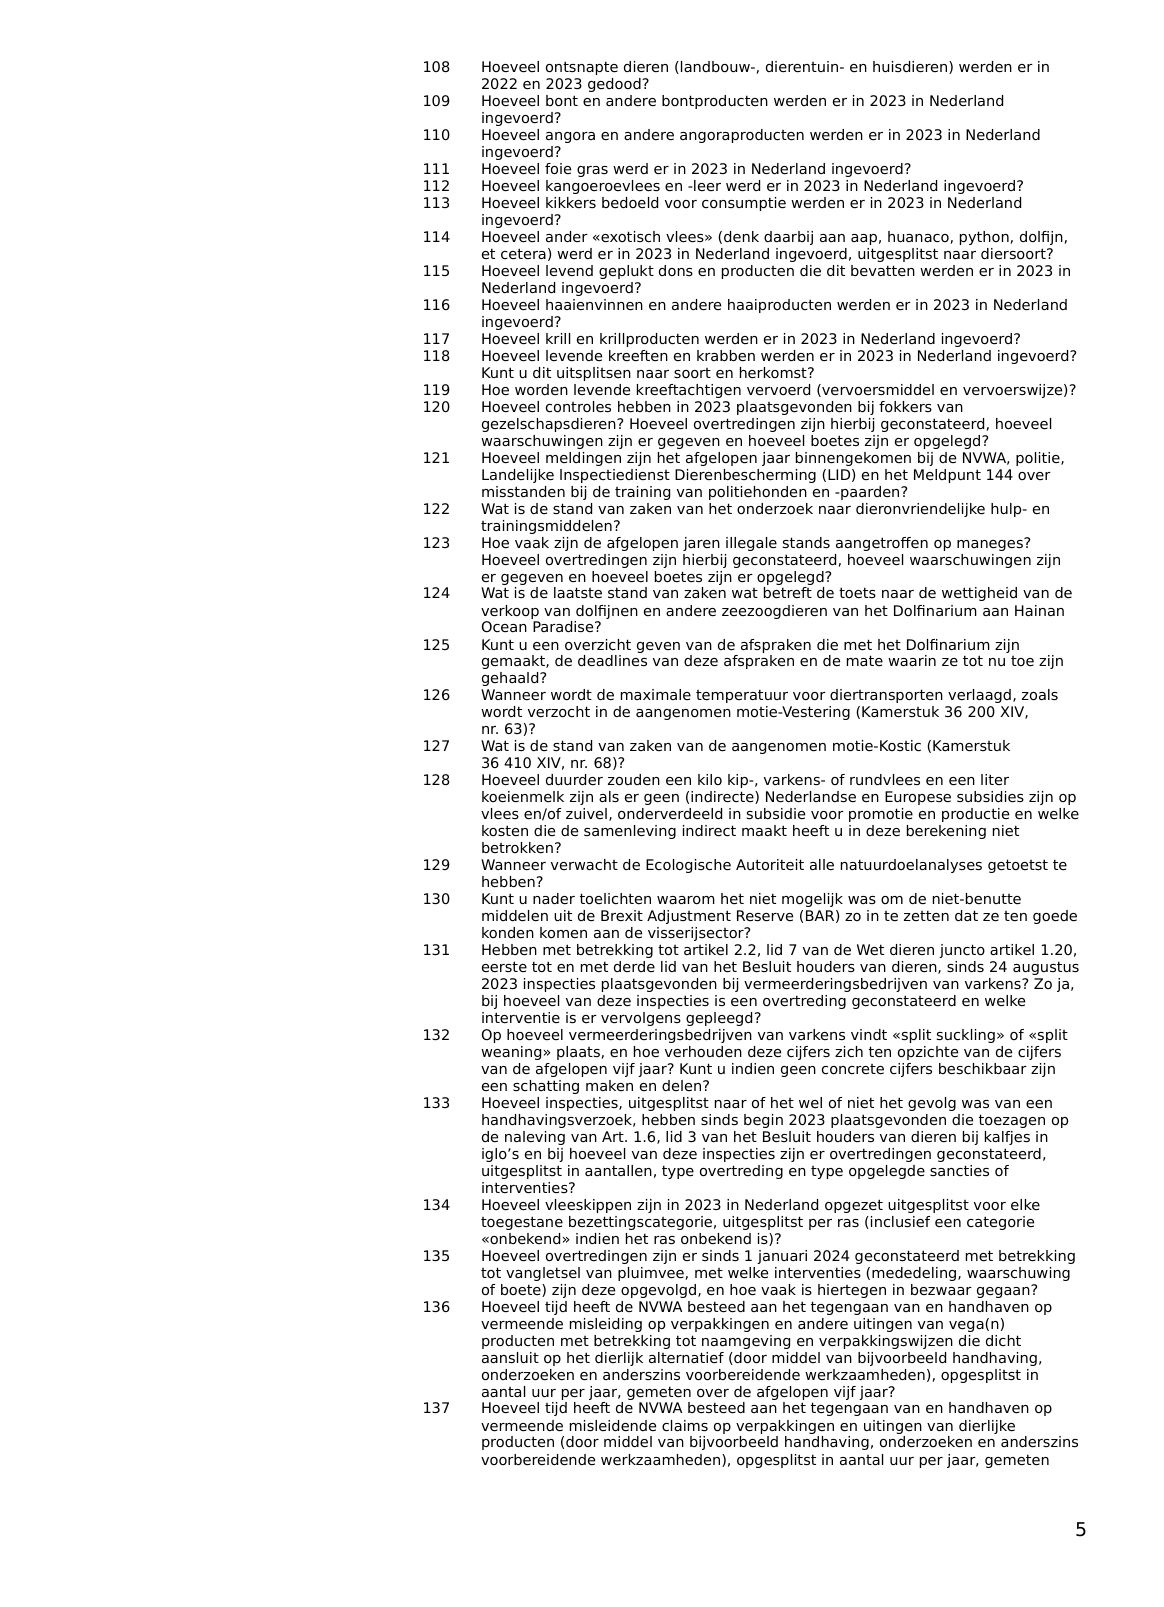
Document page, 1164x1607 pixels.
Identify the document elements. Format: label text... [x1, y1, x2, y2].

table_cell Hoeveel foie gras werd er in 2023 in Nederland ingevoerd? [475, 161, 1087, 178]
table_cell 117 [422, 331, 475, 348]
table_cell 123 [422, 535, 475, 585]
table_cell 134 [422, 1197, 475, 1248]
table_cell Hoeveel meldingen zijn het afgelopen jaar binnengekomen bij de NVWA, politie, Landelijke lnspectiedienst Dierenbescherming (LID) en het Meldpunt 144 over misstanden bij de training van politiehonden en -paarden? [475, 450, 1087, 501]
table_cell Wat is de laatste stand van zaken wat betreft de toets naar de wettigheid van de verkoop van dolfijnen en andere zeezoogdieren van het Dolfinarium aan Hainan Ocean Paradise? [475, 585, 1087, 636]
table_cell 119 [422, 382, 475, 399]
table_cell Hoeveel angora en andere angoraproducten werden er in 2023 in Nederland ingevoerd? [475, 127, 1087, 161]
table_cell 111 [422, 161, 475, 178]
table_cell 133 [422, 1095, 475, 1197]
table_cell Hoeveel kangoeroevlees en -leer werd er in 2023 in Nederland ingevoerd? [475, 178, 1087, 195]
table_cell Hoeveel inspecties, uitgesplitst naar of het wel of niet het gevolg was van een handhavingsverzoek, hebben sinds begin 2023 plaatsgevonden die toezagen op de naleving van Art. 1.6, lid 3 van het Besluit houders van dieren bij kalfjes in iglo’s en bij hoeveel van deze inspecties zijn er overtredingen geconstateerd, uitgesplitst in aantallen, type overtreding en type opgelegde sancties of interventies? [475, 1095, 1087, 1197]
table_cell Hoeveel ontsnapte dieren (landbouw-, dierentuin- en huisdieren) werden er in 2022 en 2023 gedood? [475, 59, 1087, 93]
table_cell Op hoeveel vermeerderingsbedrijven van varkens vindt «split suckling» of «split weaning» plaats, en hoe verhouden deze cijfers zich ten opzichte van de cijfers van de afgelopen vijf jaar? Kunt u indien geen concrete cijfers beschikbaar zijn een schatting maken en delen? [475, 1027, 1087, 1095]
table_cell 115 [422, 263, 475, 297]
table_cell Hoeveel vleeskippen zijn in 2023 in Nederland opgezet uitgesplitst voor elke toegestane bezettingscategorie, uitgesplitst per ras (inclusief een categorie «onbekend» indien het ras onbekend is)? [475, 1197, 1087, 1248]
table_cell Hoeveel krill en krillproducten werden er in 2023 in Nederland ingevoerd? [475, 331, 1087, 348]
table_cell 132 [422, 1027, 475, 1095]
table_cell Hoeveel duurder zouden een kilo kip-, varkens- of rundvlees en een liter koeienmelk zijn als er geen (indirecte) Nederlandse en Europese subsidies zijn op vlees en/of zuivel, onderverdeeld in subsidie voor promotie en productie en welke kosten die de samenleving indirect maakt heeft u in deze berekening niet betrokken? [475, 772, 1087, 857]
table_cell 110 [422, 127, 475, 161]
table_cell 129 [422, 857, 475, 891]
table_cell 114 [422, 229, 475, 263]
table_cell 127 [422, 738, 475, 772]
table_cell Wat is de stand van zaken van de aangenomen motie-Kostic (Kamerstuk 36 410 XIV, nr. 68)? [475, 738, 1087, 772]
table_cell Hoeveel controles hebben in 2023 plaatsgevonden bij fokkers van gezelschapsdieren? Hoeveel overtredingen zijn hierbij geconstateerd, hoeveel waarschuwingen zijn er gegeven en hoeveel boetes zijn er opgelegd? [475, 399, 1087, 449]
table_cell 125 [422, 636, 475, 687]
table_cell Kunt u nader toelichten waarom het niet mogelijk was om de niet-benutte middelen uit de Brexit Adjustment Reserve (BAR) zo in te zetten dat ze ten goede konden komen aan de visserijsector? [475, 891, 1087, 942]
table_cell Hoeveel levende kreeften en krabben werden er in 2023 in Nederland ingevoerd? Kunt u dit uitsplitsen naar soort en herkomst? [475, 348, 1087, 382]
table_cell Wanneer verwacht de Ecologische Autoriteit alle natuurdoelanalyses getoetst te hebben? [475, 857, 1087, 891]
table_cell Kunt u een overzicht geven van de afspraken die met het Dolfinarium zijn gemaakt, de deadlines van deze afspraken en de mate waarin ze tot nu toe zijn gehaald? [475, 636, 1087, 687]
table_cell 112 [422, 178, 475, 195]
table_cell Hoeveel tijd heeft de NVWA besteed aan het tegengaan van en handhaven op vermeende misleidende claims op verpakkingen en uitingen van dierlijke producten (door middel van bijvoorbeeld handhaving, onderzoeken en anderszins voorbereidende werkzaamheden), opgesplitst in aantal uur per jaar, gemeten [475, 1400, 1087, 1468]
table_cell Hoeveel haaienvinnen en andere haaiproducten werden er in 2023 in Nederland ingevoerd? [475, 297, 1087, 331]
table_cell 120 [422, 399, 475, 449]
table_cell 126 [422, 687, 475, 738]
table_cell Hoeveel ander «exotisch vlees» (denk daarbij aan aap, huanaco, python, dolfijn, et cetera) werd er in 2023 in Nederland ingevoerd, uitgesplitst naar diersoort? [475, 229, 1087, 263]
table_cell 118 [422, 348, 475, 382]
table_cell 109 [422, 93, 475, 127]
table_cell 122 [422, 501, 475, 534]
table_cell 113 [422, 195, 475, 229]
table_cell 137 [422, 1400, 475, 1468]
table_cell 131 [422, 942, 475, 1027]
table_cell Wanneer wordt de maximale temperatuur voor diertransporten verlaagd, zoals wordt verzocht in de aangenomen motie-Vestering (Kamerstuk 36 200 XIV, nr. 63)? [475, 687, 1087, 738]
table_cell 135 [422, 1248, 475, 1298]
table_cell 108 [422, 59, 475, 93]
table_cell Hoeveel kikkers bedoeld voor consumptie werden er in 2023 in Nederland ingevoerd? [475, 195, 1087, 229]
table_cell 130 [422, 891, 475, 942]
table_cell Hoe vaak zijn de afgelopen jaren illegale stands aangetroffen op maneges? Hoeveel overtredingen zijn hierbij geconstateerd, hoeveel waarschuwingen zijn er gegeven en hoeveel boetes zijn er opgelegd? [475, 535, 1087, 585]
table_cell Hebben met betrekking tot artikel 2.2, lid 7 van de Wet dieren juncto artikel 1.20, eerste tot en met derde lid van het Besluit houders van dieren, sinds 24 augustus 2023 inspecties plaatsgevonden bij vermeerderingsbedrijven van varkens? Zo ja, bij hoeveel van deze inspecties is een overtreding geconstateerd en welke interventie is er vervolgens gepleegd? [475, 942, 1087, 1027]
table_cell 116 [422, 297, 475, 331]
table_cell 124 [422, 585, 475, 636]
table_cell 136 [422, 1299, 475, 1400]
table_cell Hoeveel overtredingen zijn er sinds 1 januari 2024 geconstateerd met betrekking tot vangletsel van pluimvee, met welke interventies (mededeling, waarschuwing of boete) zijn deze opgevolgd, en hoe vaak is hiertegen in bezwaar gegaan? [475, 1248, 1087, 1298]
table_cell Hoe worden levende kreeftachtigen vervoerd (vervoersmiddel en vervoerswijze)? [475, 382, 1087, 399]
table_cell 121 [422, 450, 475, 501]
table_cell Wat is de stand van zaken van het onderzoek naar dieronvriendelijke hulp- en trainingsmiddelen? [475, 501, 1087, 534]
table_cell Hoeveel levend geplukt dons en producten die dit bevatten werden er in 2023 in Nederland ingevoerd? [475, 263, 1087, 297]
table_cell Hoeveel bont en andere bontproducten werden er in 2023 in Nederland ingevoerd? [475, 93, 1087, 127]
table_cell 128 [422, 772, 475, 857]
table_cell Hoeveel tijd heeft de NVWA besteed aan het tegengaan van en handhaven op vermeende misleiding op verpakkingen en andere uitingen van vega(n) producten met betrekking tot naamgeving en verpakkingswijzen die dicht aansluit op het dierlijk alternatief (door middel van bijvoorbeeld handhaving, onderzoeken en anderszins voorbereidende werkzaamheden), opgesplitst in aantal uur per jaar, gemeten over de afgelopen vijf jaar? [475, 1299, 1087, 1400]
